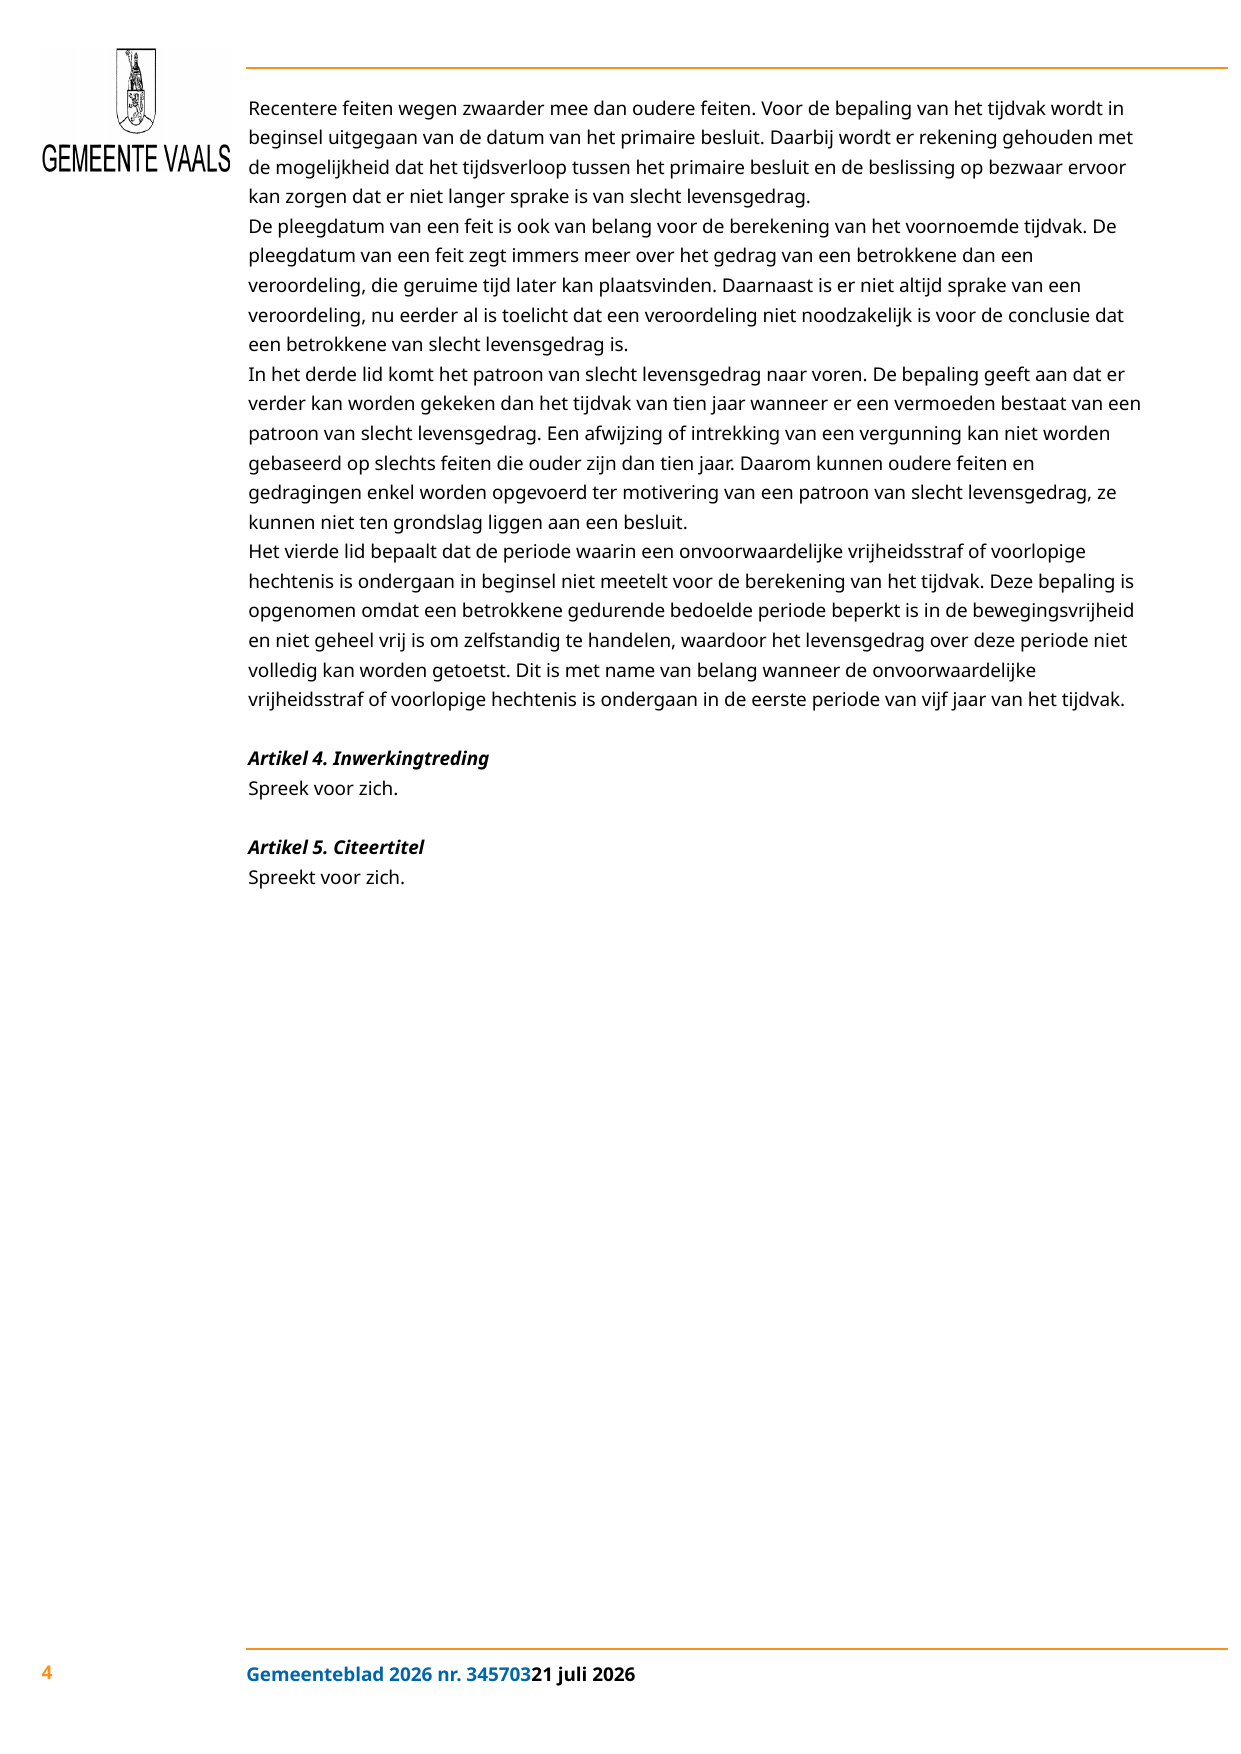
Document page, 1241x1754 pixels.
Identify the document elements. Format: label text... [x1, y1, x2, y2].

text Artikel 4. Inwerkingtreding [248, 746, 1152, 771]
text Het vierde lid bepaalt dat de periode waarin een onvoorwaardelijke vrijheidsstraf of voorlopige hechtenis is ondergaan in beginsel niet meetelt voor de berekening van het tijdvak. Deze bepaling is opgenomen omdat een betrokkene gedurende bedoelde periode beperkt is in de bewegingsvrijheid en niet geheel vrij is om zelfstandig te handelen, waardoor het levensgedrag over deze periode niet volledig kan worden getoetst. Dit is met name van belang wanneer de onvoorwaardelijke vrijheidsstraf of voorlopige hechtenis is ondergaan in de eerste periode van vijf jaar van het tijdvak. [248, 538, 1152, 712]
text Spreekt voor zich. [248, 864, 1152, 890]
text In het derde lid komt het patroon van slecht levensgedrag naar voren. De bepaling geeft aan dat er verder kan worden gekeken dan het tijdvak van tien jaar wanneer er een vermoeden bestaat van een patroon van slecht levensgedrag. Een afwijzing of intrekking van een vergunning kan niet worden gebaseerd op slechts feiten die ouder zijn dan tien jaar. Daarom kunnen oudere feiten en gedragingen enkel worden opgevoerd ter motivering van een patroon van slecht levensgedrag, ze kunnen niet ten grondslag liggen aan een besluit. [248, 361, 1152, 535]
text Recentere feiten wegen zwaarder mee dan oudere feiten. Voor de bepaling van het tijdvak wordt in beginsel uitgegaan van de datum van het primaire besluit. Daarbij wordt er rekening gehouden met de mogelijkheid dat het tijdsverloop tussen het primaire besluit en de beslissing op bezwaar ervoor kan zorgen dat er niet langer sprake is van slecht levensgedrag. [248, 95, 1152, 209]
picture [41, 47, 231, 172]
text Spreek voor zich. [248, 775, 1152, 801]
text Artikel 5. Citeertitel [248, 834, 1152, 860]
text De pleegdatum van een feit is ook van belang voor de berekening van het voornoemde tijdvak. De pleegdatum van een feit zegt immers meer over het gedrag van een betrokkene dan een veroordeling, die geruime tijd later kan plaatsvinden. Daarnaast is er niet altijd sprake van een veroordeling, nu eerder al is toelicht dat een veroordeling niet noodzakelijk is voor de conclusie dat een betrokkene van slecht levensgedrag is. [248, 213, 1152, 357]
